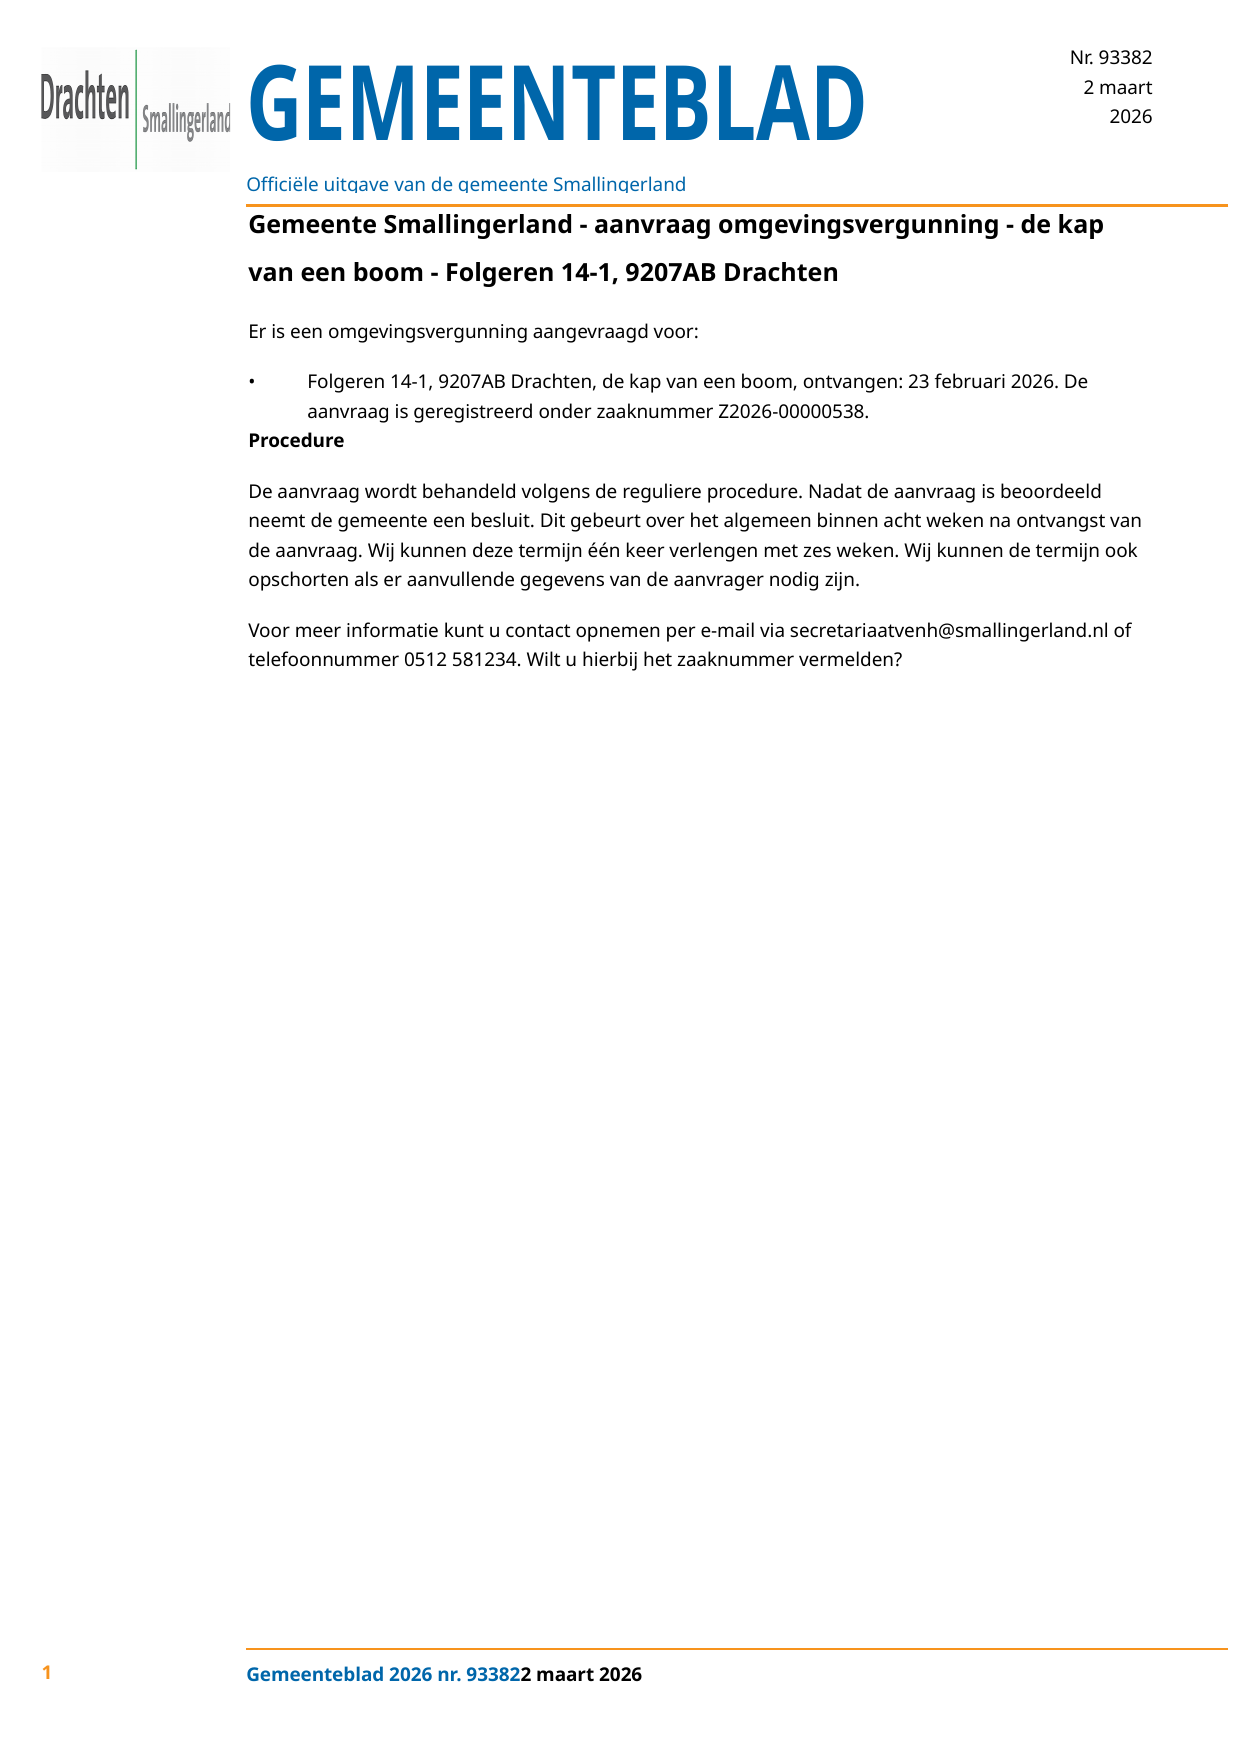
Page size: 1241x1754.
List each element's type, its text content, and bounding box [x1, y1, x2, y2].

text De aanvraag wordt behandeld volgens de reguliere procedure. Nadat de aanvraag is beoordeeld neemt de gemeente een besluit. Dit gebeurt over het algemeen binnen acht weken na ontvangst van de aanvraag. Wij kunnen deze termijn één keer verlengen met zes weken. Wij kunnen de termijn ook opschorten als er aanvullende gegevens van de aanvrager nodig zijn. [248, 478, 1152, 592]
text Procedure [248, 427, 1152, 453]
text Er is een omgevingsvergunning aangevraagd voor: [248, 318, 1152, 344]
text Voor meer informatie kunt u contact opnemen per e-mail via secretariaatvenh@smallingerland.nl of telefoonnummer 0512 581234. Wilt u hierbij het zaaknummer vermelden? [248, 617, 1152, 672]
list Folgeren 14-1, 9207AB Drachten, de kap van een boom, ontvangen: 23 februari 2026. De aanvraag is geregistreerd onder zaaknummer Z2026-00000538. [248, 368, 1152, 424]
picture [41, 47, 231, 172]
text Gemeente Smallingerland - aanvraag omgevingsvergunning - de kap van een boom - Folgeren 14-1, 9207AB Drachten [248, 207, 1152, 288]
